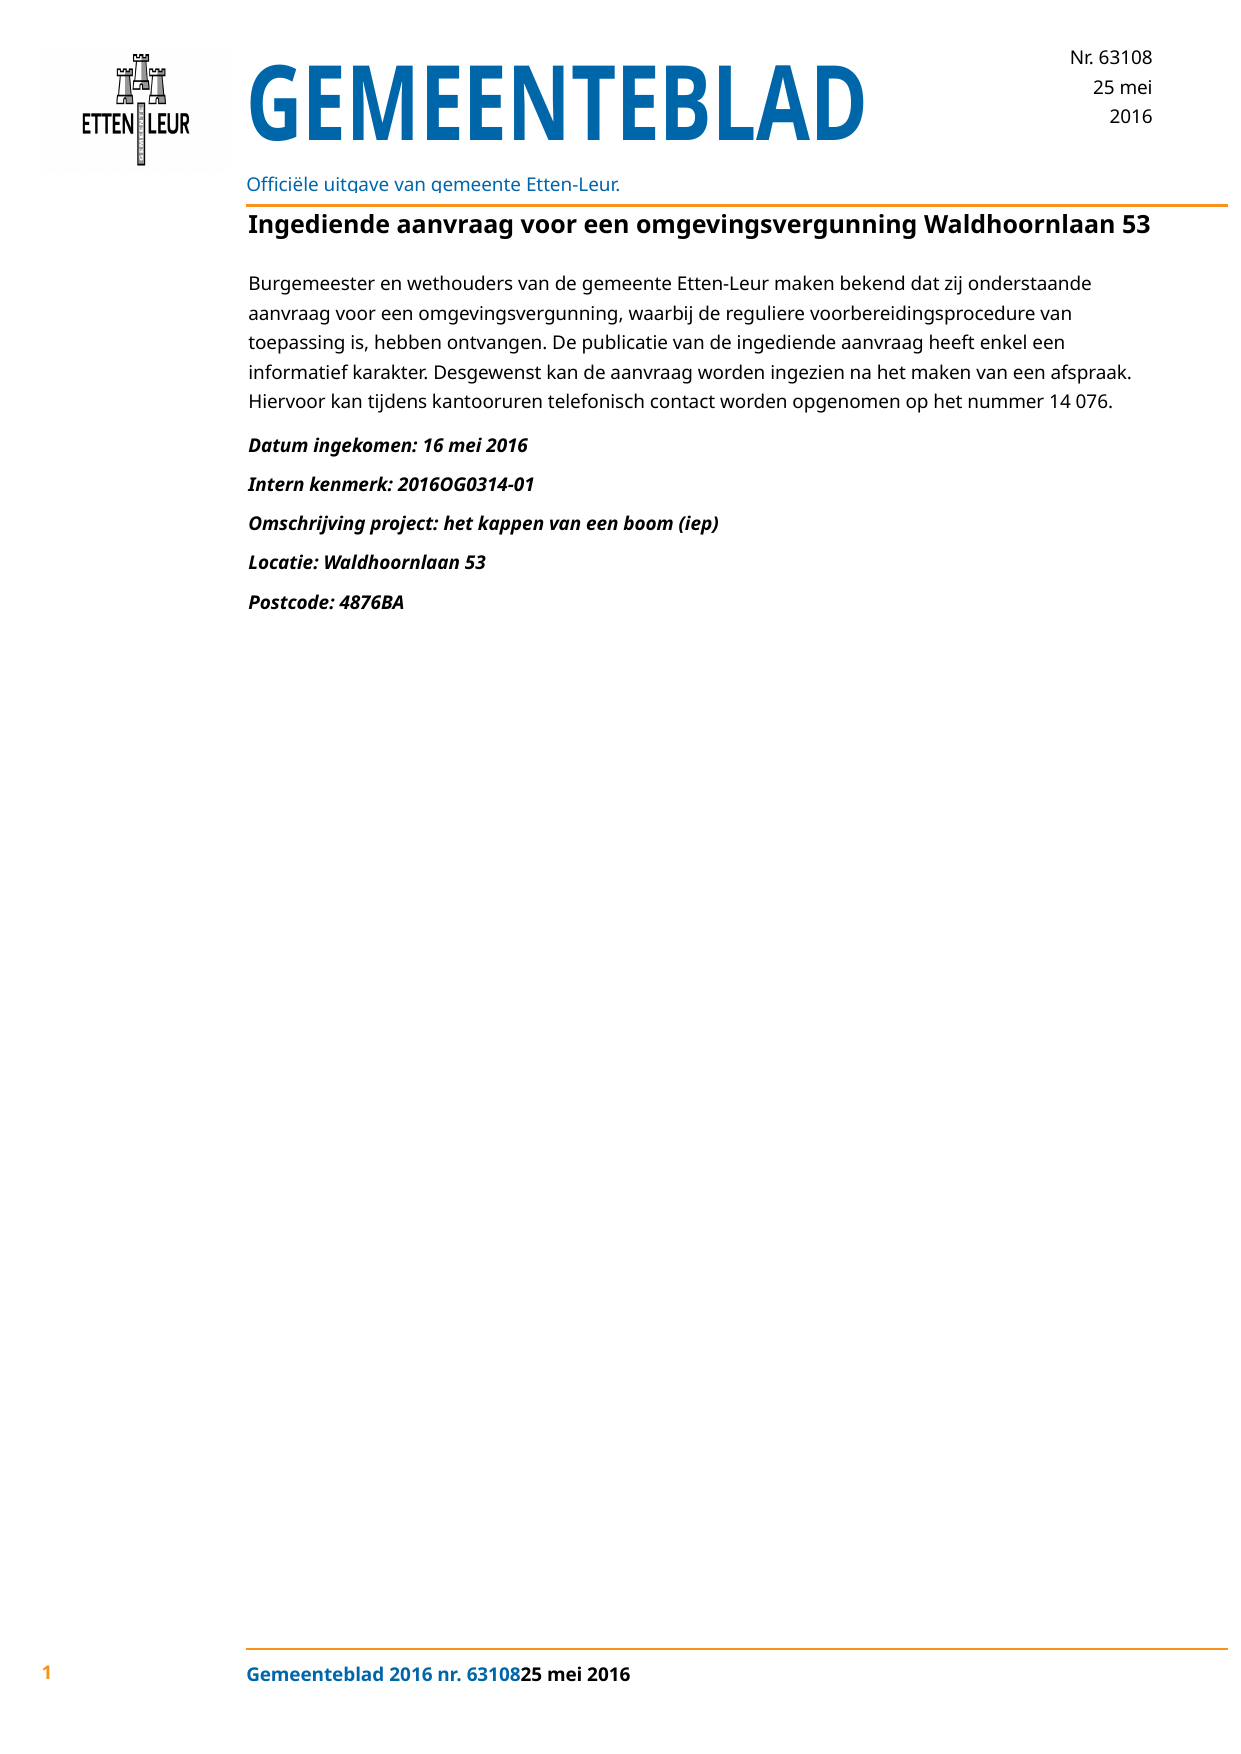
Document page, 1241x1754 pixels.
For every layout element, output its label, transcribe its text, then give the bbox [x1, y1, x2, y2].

text Omschrijving project: het kappen van een boom (iep) [248, 510, 1152, 536]
text Datum ingekomen: 16 mei 2016 [248, 432, 1152, 457]
text Intern kenmerk: 2016OG0314-01 [248, 471, 1152, 497]
text Ingediende aanvraag voor een omgevingsvergunning Waldhoornlaan 53 [248, 207, 1152, 241]
text Postcode: 4876BA [248, 589, 1152, 614]
text Burgemeester en wethouders van de gemeente Etten-Leur maken bekend dat zij onderstaande aanvraag voor een omgevingsvergunning, waarbij de reguliere voorbereidingsprocedure van toepassing is, hebben ontvangen. De publicatie van de ingediende aanvraag heeft enkel een informatief karakter. Desgewenst kan de aanvraag worden ingezien na het maken van een afspraak. Hiervoor kan tijdens kantooruren telefonisch contact worden opgenomen op het nummer 14 076. [248, 270, 1152, 414]
picture [41, 47, 231, 172]
text Locatie: Waldhoornlaan 53 [248, 549, 1152, 575]
